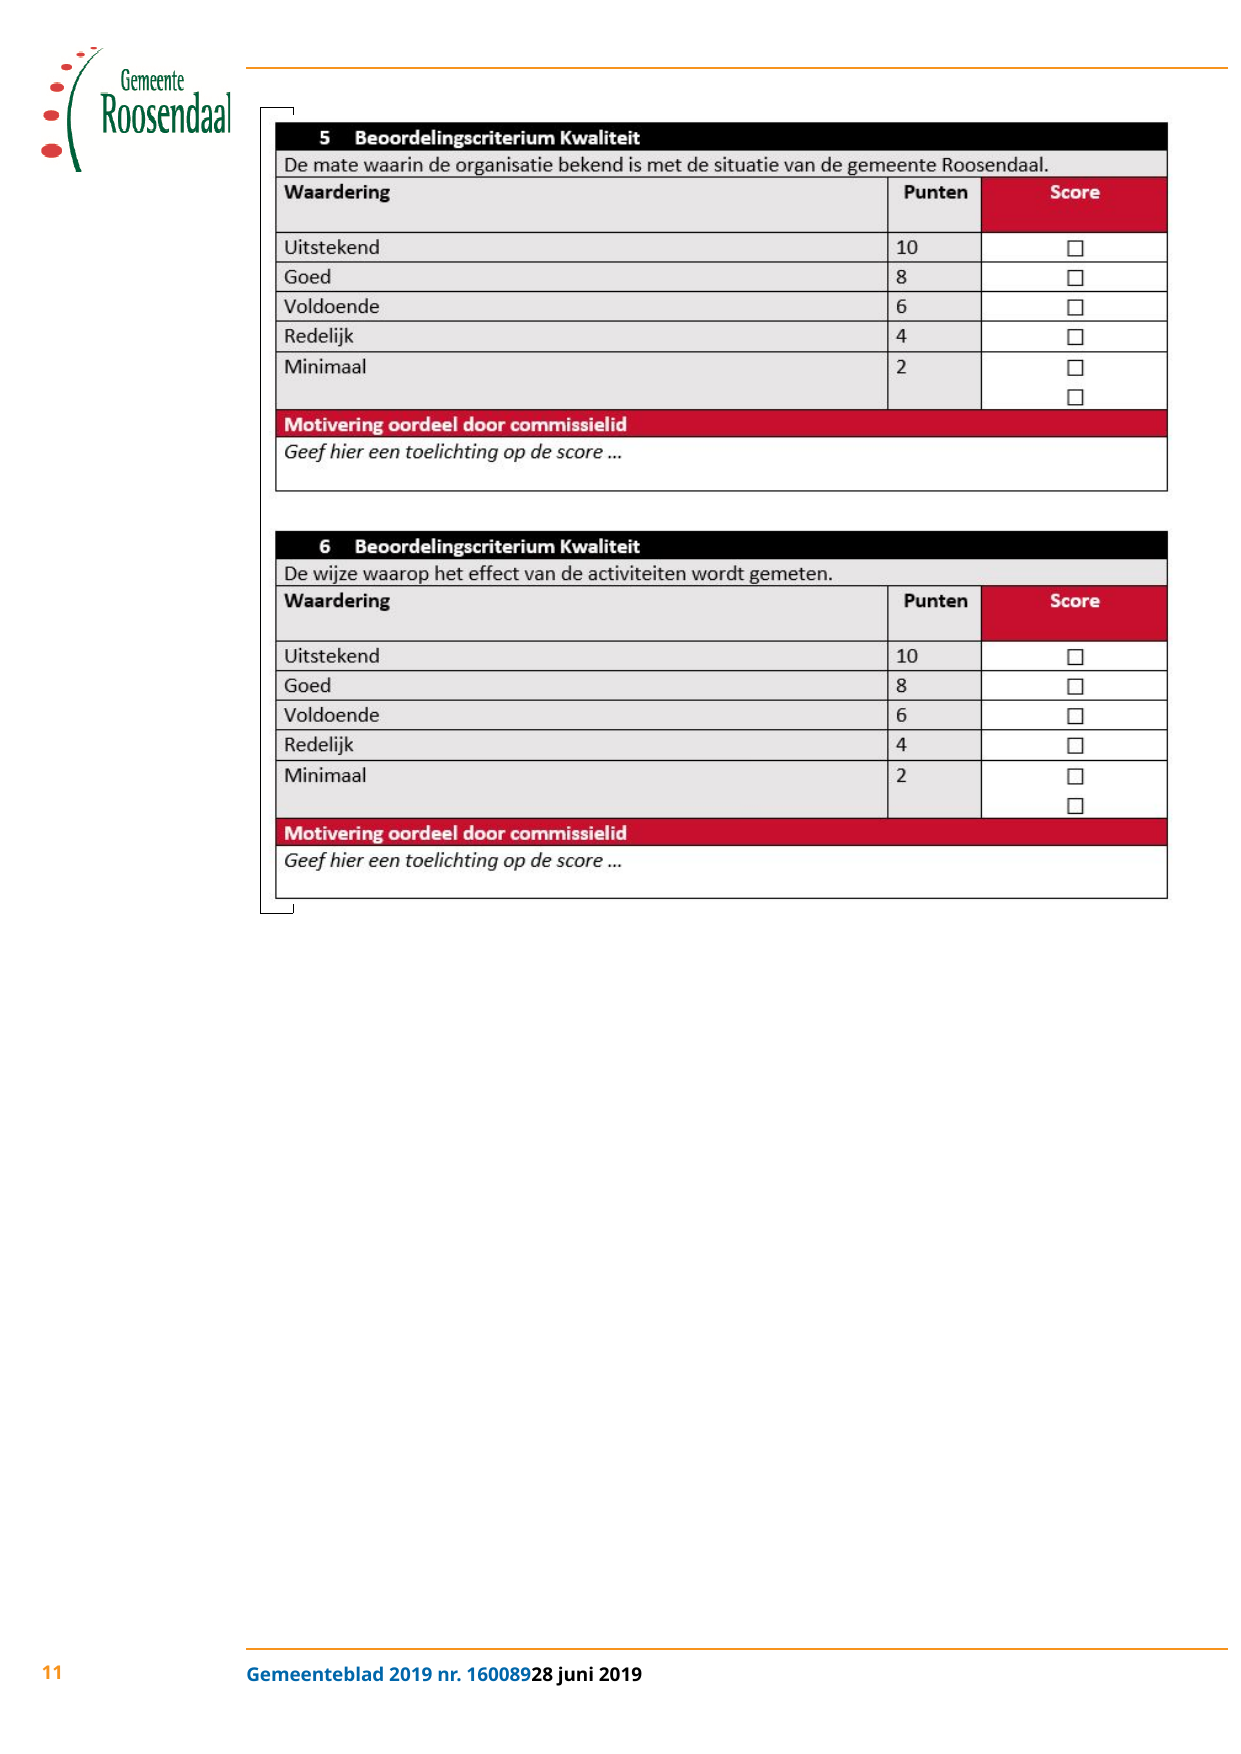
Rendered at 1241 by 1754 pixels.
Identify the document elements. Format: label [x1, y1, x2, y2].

picture [268, 115, 1173, 904]
picture [41, 47, 231, 172]
